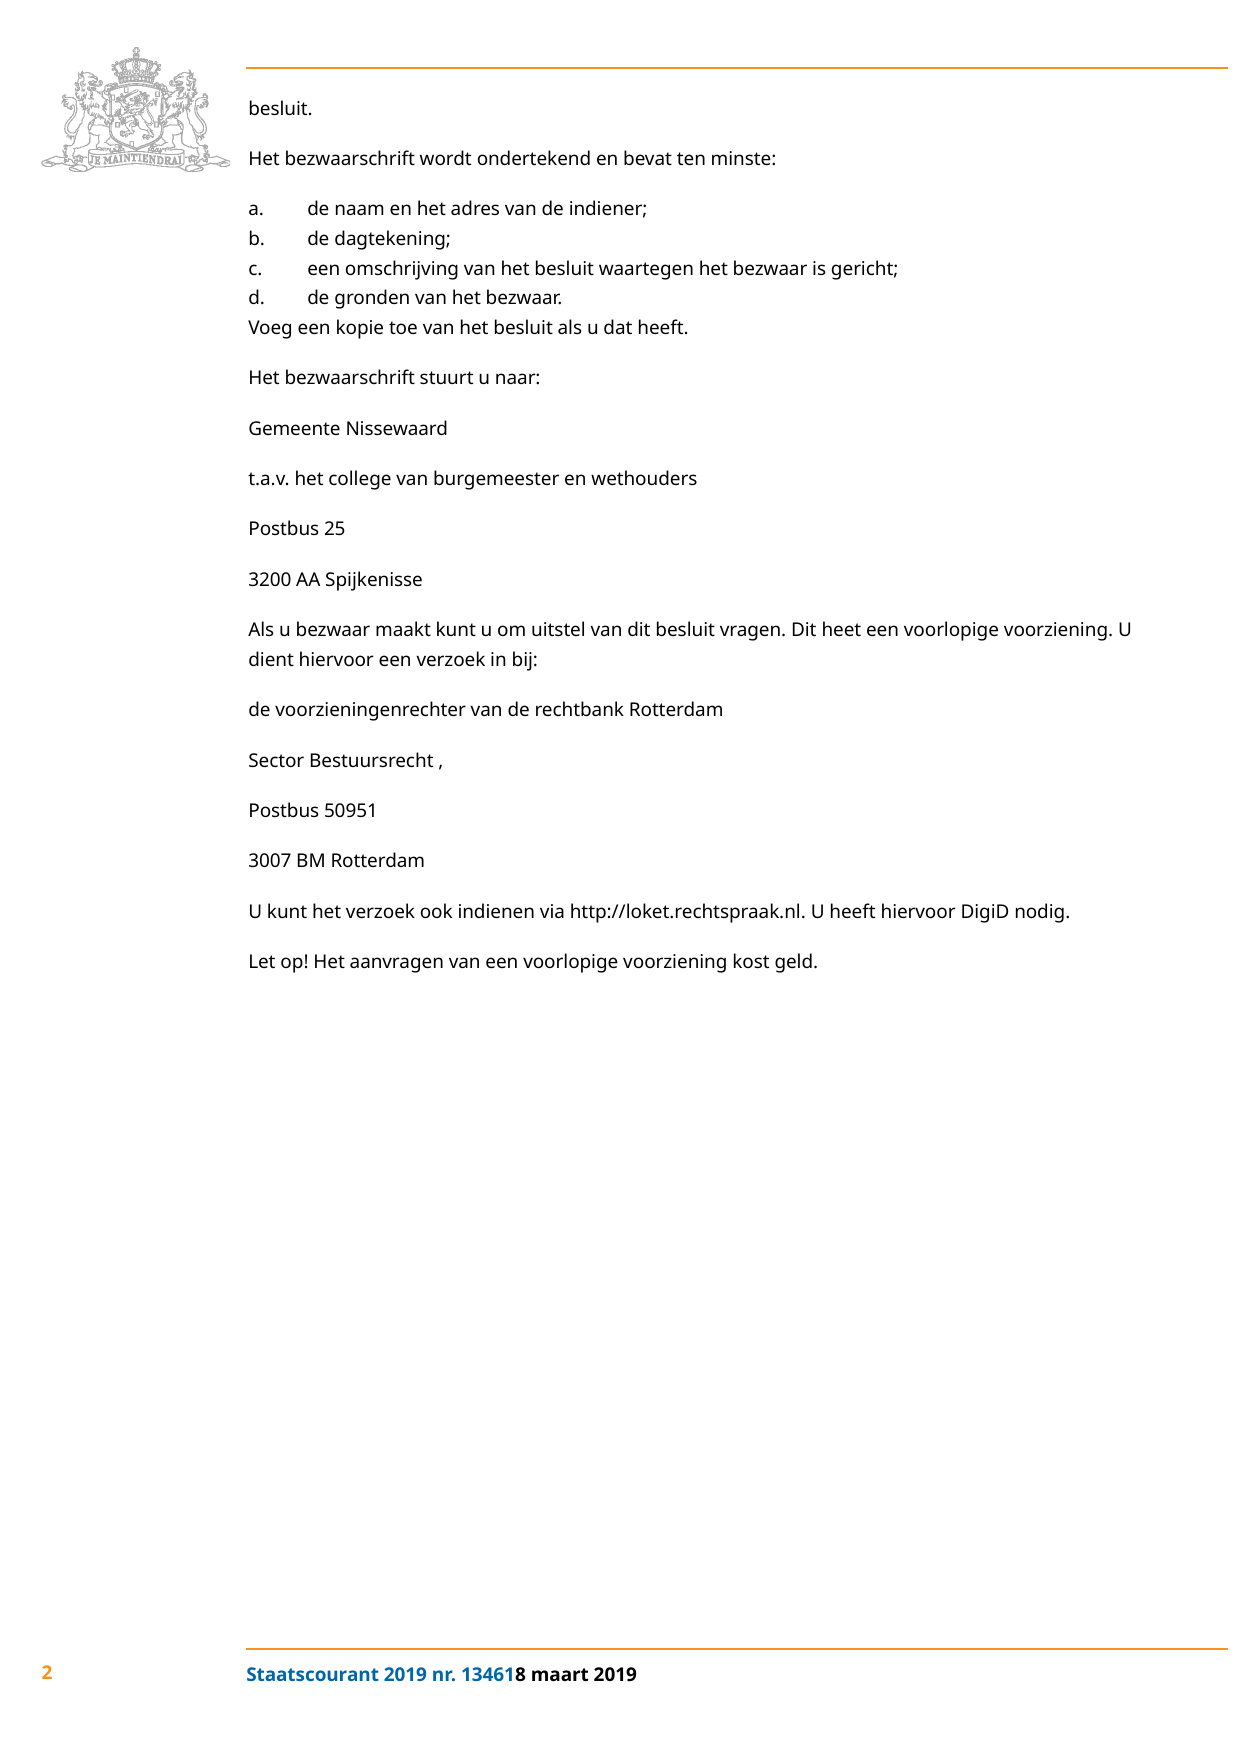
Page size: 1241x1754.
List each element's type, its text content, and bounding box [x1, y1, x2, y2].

text t.a.v. het college van burgemeester en wethouders [248, 465, 1152, 491]
text Sector Bestuursrecht , [248, 747, 1152, 773]
text besluit. [248, 95, 1152, 121]
text Gemeente Nissewaard [248, 415, 1152, 441]
text Het bezwaarschrift wordt ondertekend en bevat ten minste: [248, 145, 1152, 171]
picture [41, 47, 231, 172]
text 3200 AA Spijkenisse [248, 566, 1152, 592]
list een omschrijving van het besluit waartegen het bezwaar is gericht; [248, 255, 1152, 281]
list de dagtekening; [248, 225, 1152, 251]
text de voorzieningenrechter van de rechtbank Rotterdam [248, 696, 1152, 722]
text Postbus 50951 [248, 797, 1152, 823]
text Het bezwaarschrift stuurt u naar: [248, 364, 1152, 390]
text Let op! Het aanvragen van een voorlopige voorziening kost geld. [248, 948, 1152, 974]
text U kunt het verzoek ook indienen via http://loket.rechtspraak.nl. U heeft hiervoor DigiD nodig. [248, 898, 1152, 924]
text Voeg een kopie toe van het besluit als u dat heeft. [248, 314, 1152, 340]
list de gronden van het bezwaar. [248, 284, 1152, 310]
text Als u bezwaar maakt kunt u om uitstel van dit besluit vragen. Dit heet een voorlopige voorziening. U dient hiervoor een verzoek in bij: [248, 616, 1152, 672]
list de naam en het adres van de indiener; [248, 196, 1152, 221]
text 3007 BM Rotterdam [248, 848, 1152, 873]
text Postbus 25 [248, 516, 1152, 541]
